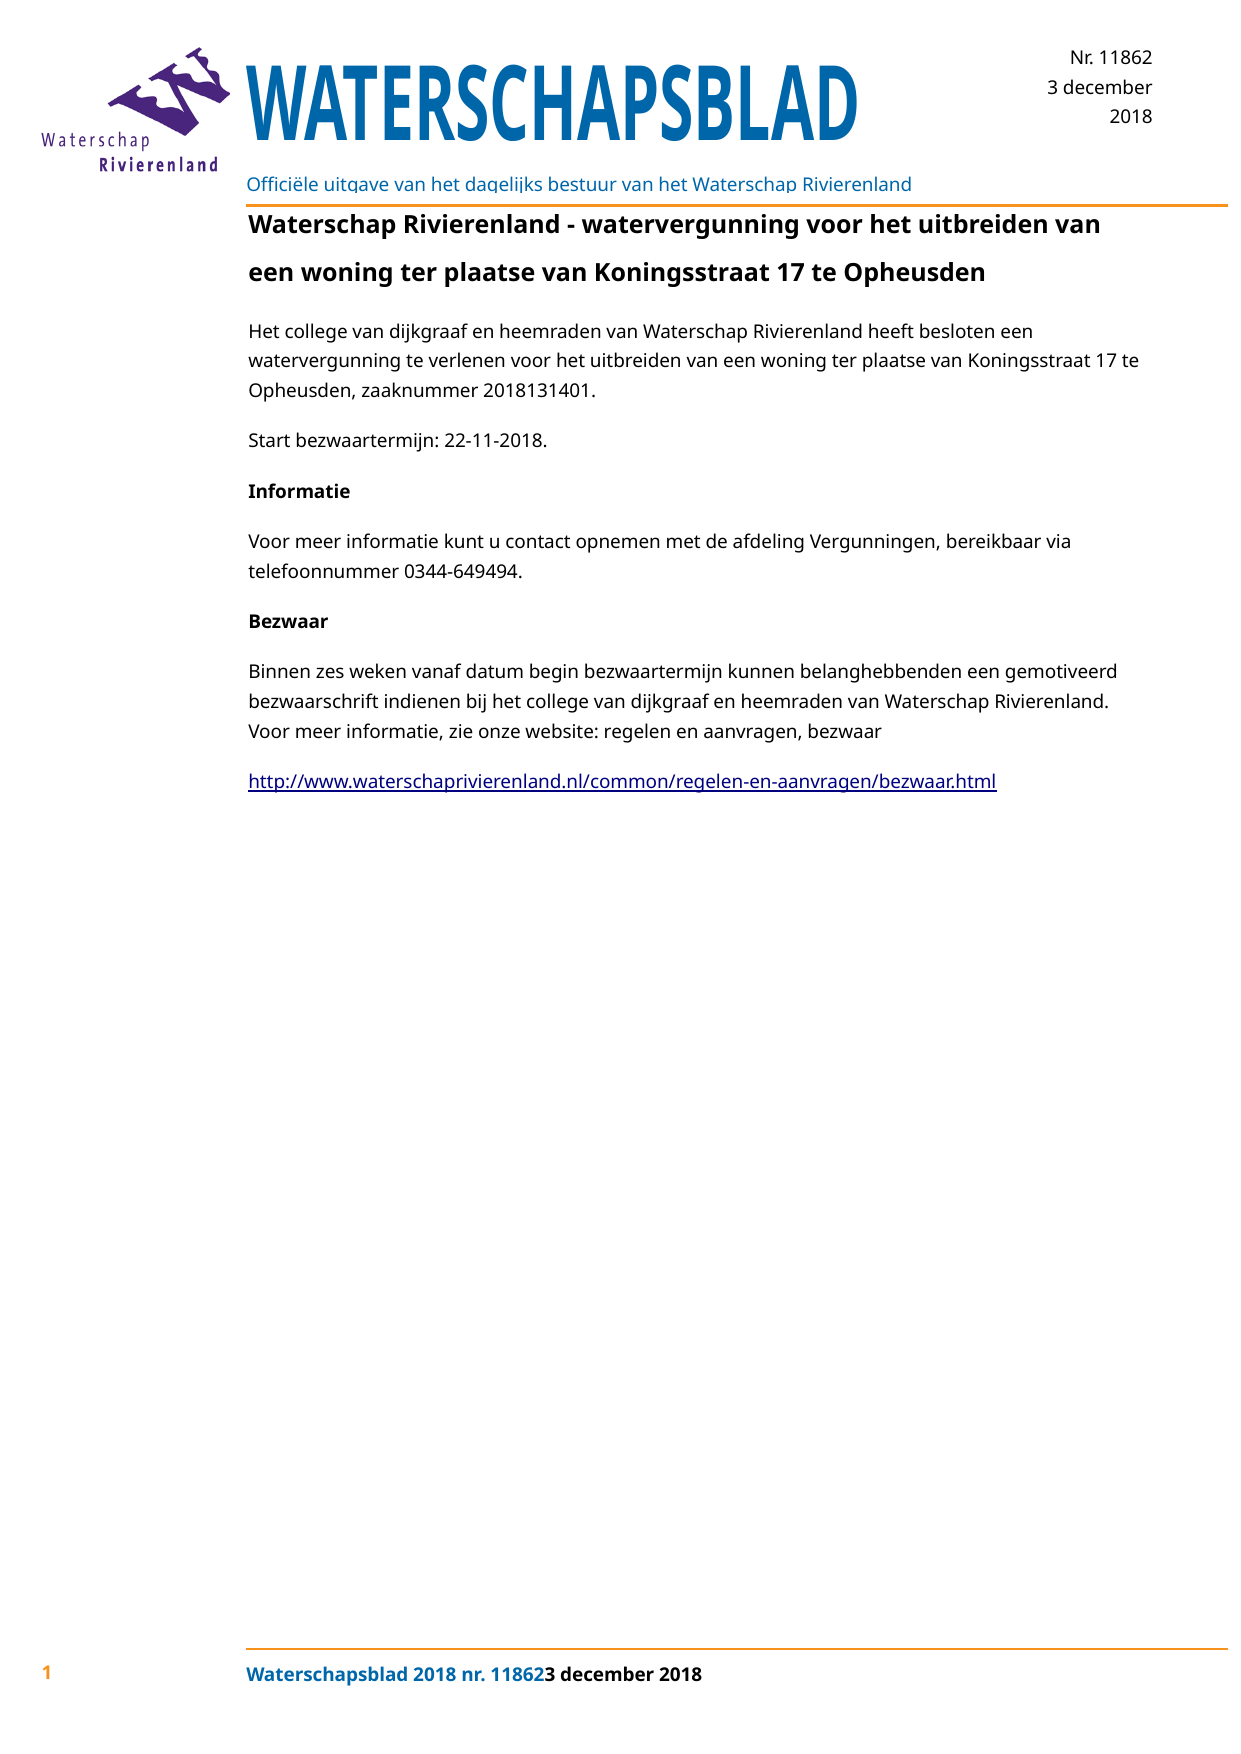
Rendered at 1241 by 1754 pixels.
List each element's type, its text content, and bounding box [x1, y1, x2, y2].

text Informatie [248, 478, 1152, 504]
text Bezwaar [248, 608, 1152, 634]
text Binnen zes weken vanaf datum begin bezwaartermijn kunnen belanghebbenden een gemotiveerd bezwaarschrift indienen bij het college van dijkgraaf en heemraden van Waterschap Rivierenland. Voor meer informatie, zie onze website: regelen en aanvragen, bezwaar [248, 659, 1152, 744]
text http://www.waterschaprivierenland.nl/common/regelen-en-aanvragen/bezwaar.html [248, 768, 1152, 794]
picture [41, 47, 231, 172]
text Start bezwaartermijn: 22-11-2018. [248, 427, 1152, 453]
text Het college van dijkgraaf en heemraden van Waterschap Rivierenland heeft besloten een watervergunning te verlenen voor het uitbreiden van een woning ter plaatse van Koningsstraat 17 te Opheusden, zaaknummer 2018131401. [248, 318, 1152, 403]
text Voor meer informatie kunt u contact opnemen met de afdeling Vergunningen, bereikbaar via telefoonnummer 0344-649494. [248, 528, 1152, 584]
text Waterschap Rivierenland - watervergunning voor het uitbreiden van een woning ter plaatse van Koningsstraat 17 te Opheusden [248, 207, 1152, 288]
